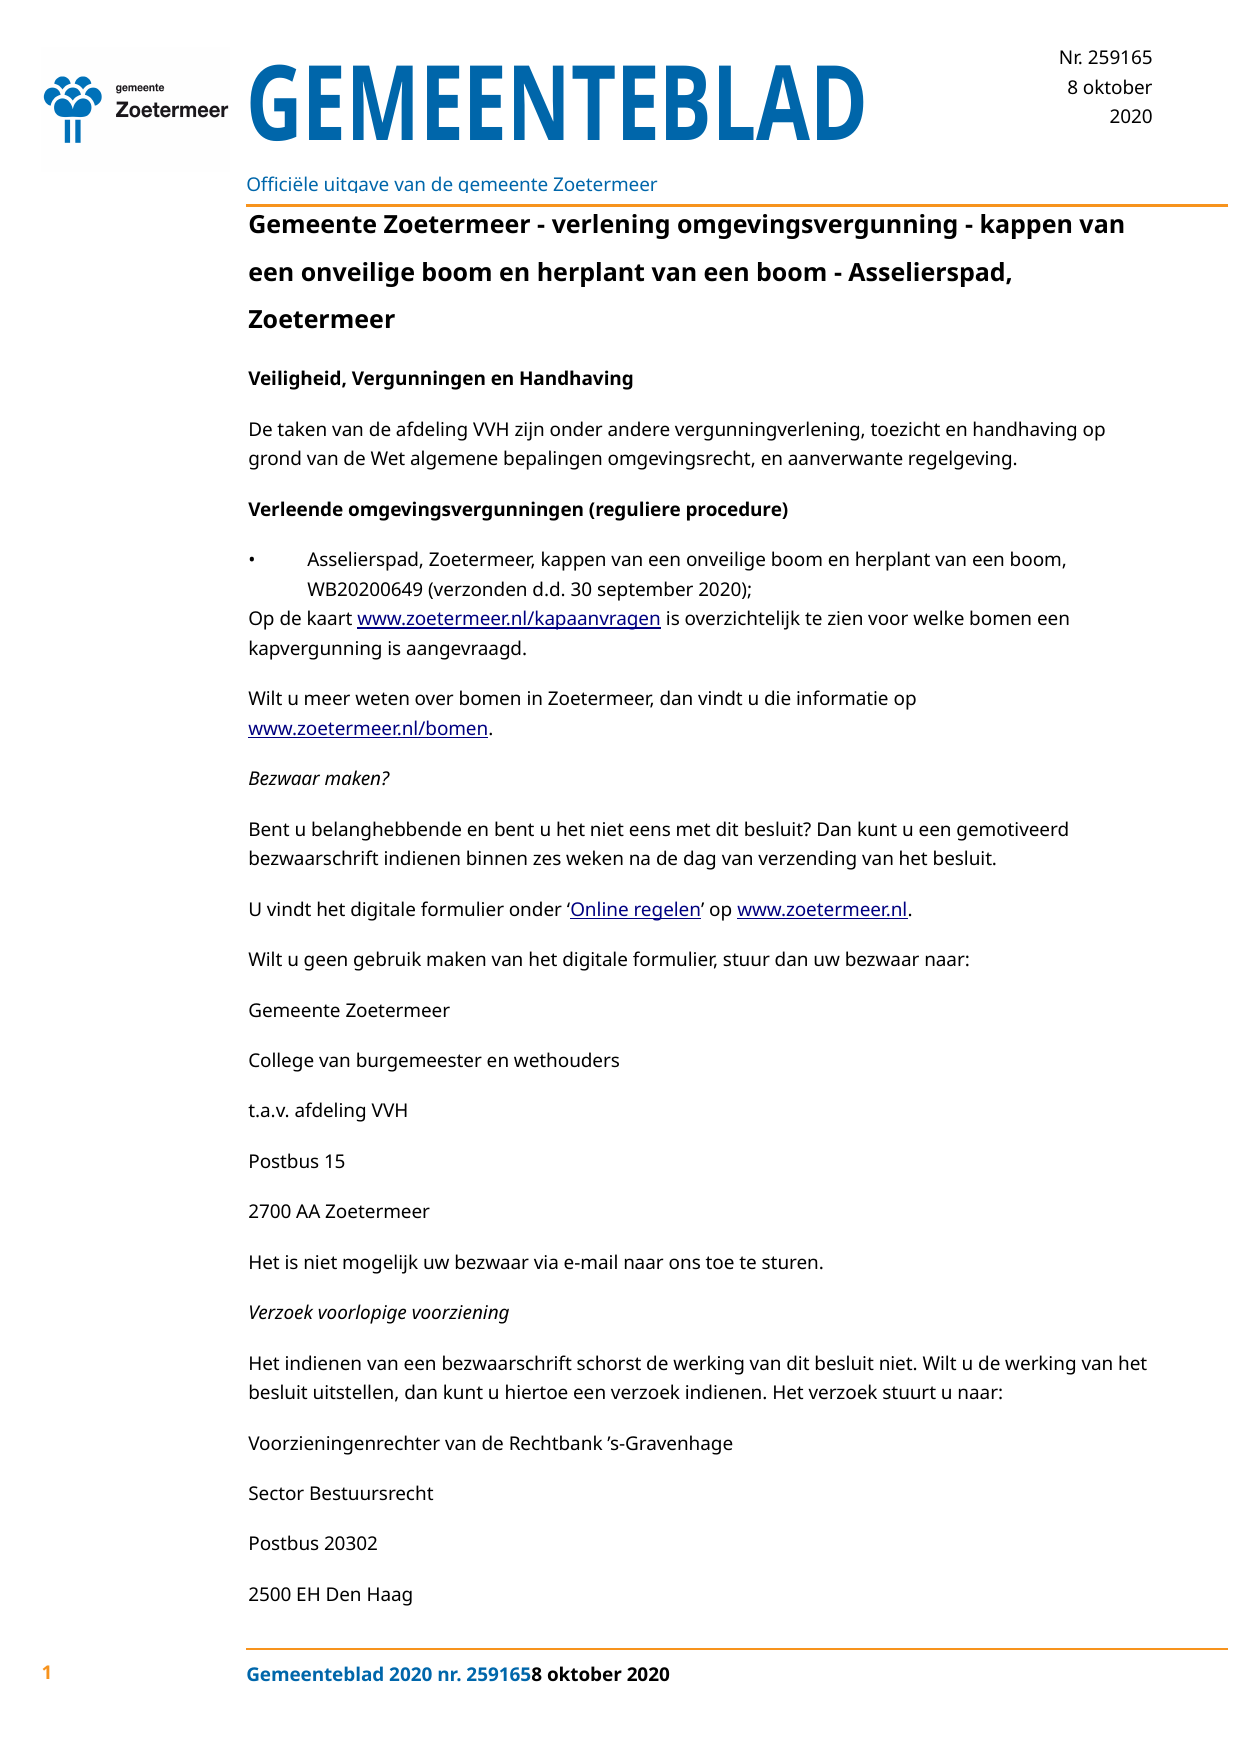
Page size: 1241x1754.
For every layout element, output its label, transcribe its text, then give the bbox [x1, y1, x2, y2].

text 2500 EH Den Haag [248, 1581, 1152, 1607]
text Verleende omgevingsvergunningen (reguliere procedure) [248, 496, 1152, 522]
text Postbus 15 [248, 1148, 1152, 1174]
text Wilt u geen gebruik maken van het digitale formulier, stuur dan uw bezwaar naar: [248, 946, 1152, 972]
text t.a.v. afdeling VVH [248, 1098, 1152, 1123]
text Het indienen van een bezwaarschrift schorst de werking van dit besluit niet. Wilt u de werking van het besluit uitstellen, dan kunt u hiertoe een verzoek indienen. Het verzoek stuurt u naar: [248, 1350, 1152, 1405]
text Het is niet mogelijk uw bezwaar via e-mail naar ons toe te sturen. [248, 1249, 1152, 1274]
text 2700 AA Zoetermeer [248, 1198, 1152, 1224]
text College van burgemeester en wethouders [248, 1047, 1152, 1073]
text Gemeente Zoetermeer [248, 997, 1152, 1022]
text Bent u belanghebbende en bent u het niet eens met dit besluit? Dan kunt u een gemotiveerd bezwaarschrift indienen binnen zes weken na de dag van verzending van het besluit. [248, 816, 1152, 871]
text Voorzieningenrechter van de Rechtbank ’s-Gravenhage [248, 1430, 1152, 1455]
text U vindt het digitale formulier onder ‘Online regelen’ op www.zoetermeer.nl. [248, 896, 1152, 922]
text De taken van de afdeling VVH zijn onder andere vergunningverlening, toezicht en handhaving op grond van de Wet algemene bepalingen omgevingsrecht, en aanverwante regelgeving. [248, 416, 1152, 471]
text Bezwaar maken? [248, 766, 1152, 791]
text Gemeente Zoetermeer - verlening omgevingsvergunning - kappen van een onveilige boom en herplant van een boom - Asselierspad, Zoetermeer [248, 207, 1152, 336]
text Veiligheid, Vergunningen en Handhaving [248, 366, 1152, 391]
text Wilt u meer weten over bomen in Zoetermeer, dan vindt u die informatie op www.zoetermeer.nl/bomen. [248, 686, 1152, 741]
text Sector Bestuursrecht [248, 1480, 1152, 1506]
text Postbus 20302 [248, 1531, 1152, 1556]
list Asselierspad, Zoetermeer, kappen van een onveilige boom en herplant van een boom, WB20200649 (verzonden d.d. 30 september 2020); [248, 546, 1152, 602]
picture [41, 47, 231, 172]
text Op de kaart www.zoetermeer.nl/kapaanvragen is overzichtelijk te zien voor welke bomen een kapvergunning is aangevraagd. [248, 606, 1152, 661]
text Verzoek voorlopige voorziening [248, 1299, 1152, 1325]
